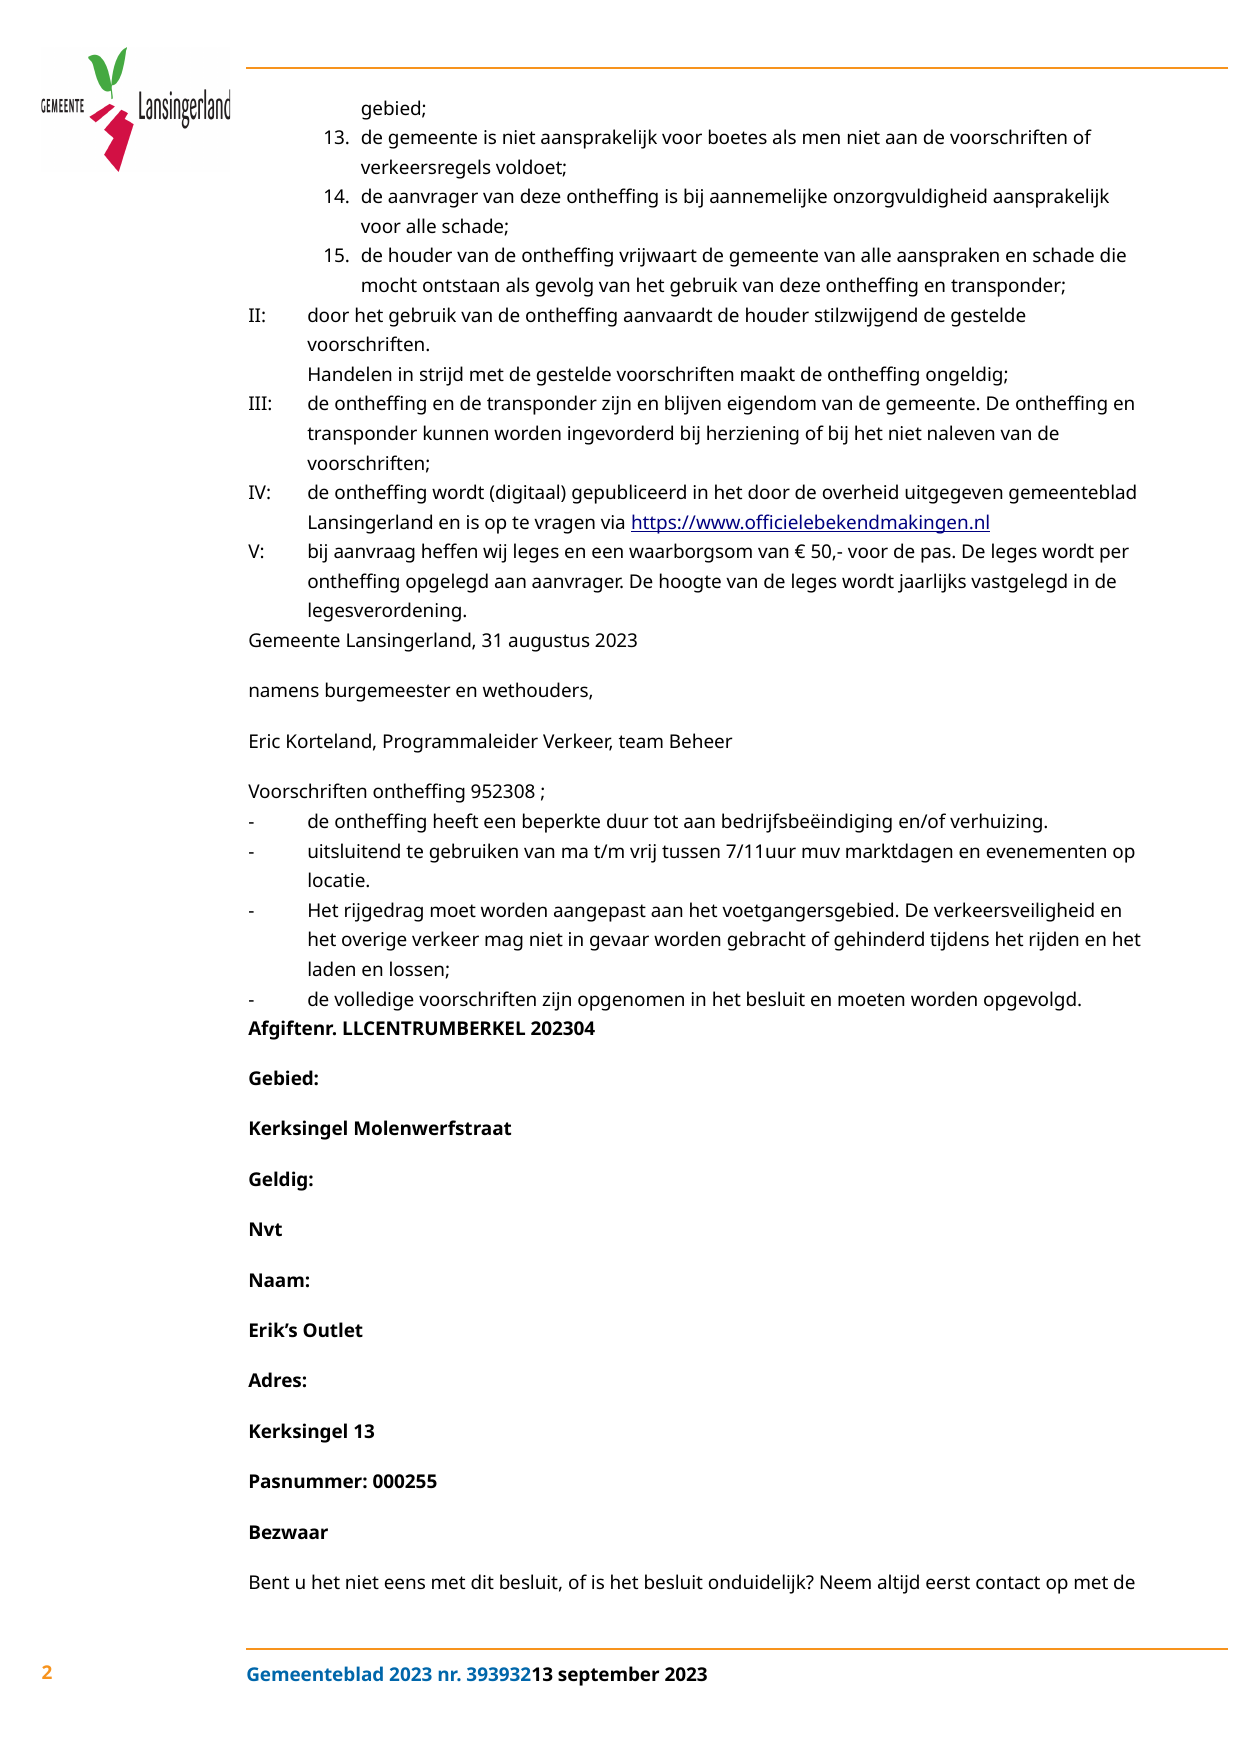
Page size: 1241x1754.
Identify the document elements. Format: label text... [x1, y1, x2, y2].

list de aanvrager van deze ontheffing is bij aannemelijke onzorgvuldigheid aansprakelijk voor alle schade; [323, 183, 1152, 239]
text Afgiftenr. LLCENTRUMBERKEL 202304 [248, 1015, 1152, 1040]
text Naam: [248, 1267, 1152, 1292]
text Erik’s Outlet [248, 1317, 1152, 1343]
text Bezwaar [248, 1519, 1152, 1544]
list gebied; [323, 95, 1152, 121]
text Kerksingel Molenwerfstraat [248, 1116, 1152, 1141]
list bij aanvraag heffen wij leges en een waarborgsom van € 50,- voor de pas. De leges wordt per ontheffing opgelegd aan aanvrager. De hoogte van de leges wordt jaarlijks vastgelegd in de legesverordening. [248, 538, 1152, 623]
list de ontheffing en de transponder zijn en blijven eigendom van de gemeente. De ontheffing en transponder kunnen worden ingevorderd bij herziening of bij het niet naleven van de voorschriften; [248, 391, 1152, 476]
list Handelen in strijd met de gestelde voorschriften maakt de ontheffing ongeldig; [248, 361, 1152, 387]
text Bent u het niet eens met dit besluit, of is het besluit onduidelijk? Neem altijd eerst contact op met de [248, 1569, 1152, 1595]
text namens burgemeester en wethouders, [248, 678, 1152, 703]
text Adres: [248, 1368, 1152, 1393]
text Gemeente Lansingerland, 31 augustus 2023 [248, 627, 1152, 653]
list de houder van de ontheffing vrijwaart de gemeente van alle aanspraken en schade die mocht ontstaan als gevolg van het gebruik van deze ontheffing en transponder; [323, 243, 1152, 298]
text Pasnummer: 000255 [248, 1468, 1152, 1494]
list de ontheffing wordt (digitaal) gepubliceerd in het door de overheid uitgegeven gemeenteblad Lansingerland en is op te vragen via https://www.officielebekendmakingen.nl [248, 479, 1152, 535]
text Geldig: [248, 1166, 1152, 1192]
picture [41, 47, 231, 172]
text Eric Korteland, Programmaleider Verkeer, team Beheer [248, 728, 1152, 754]
list de gemeente is niet aansprakelijk voor boetes als men niet aan de voorschriften of verkeersregels voldoet; [323, 124, 1152, 180]
text Kerksingel 13 [248, 1418, 1152, 1444]
text Nvt [248, 1216, 1152, 1242]
table_header Voorschriften ontheffing 952308 ; de ontheffing heeft een beperkte duur tot aan bedrijfsbeëindiging en/of verhuizing. uitsluitend te gebruiken van ma t/m vrij tussen 7/11uur muv marktdagen en evenementen op locatie. Het rijgedrag moet worden aangepast aan het voetgangersgebied. De verkeersveiligheid en het overige verkeer mag niet in gevaar worden gebracht of gehinderd tijdens het rijden en het laden en lossen; de volledige voorschriften zijn opgenomen in het besluit en moeten worden opgevolgd. [248, 779, 1152, 1011]
list door het gebruik van de ontheffing aanvaardt de houder stilzwijgend de gestelde voorschriften. [248, 302, 1152, 357]
text Gebied: [248, 1065, 1152, 1091]
